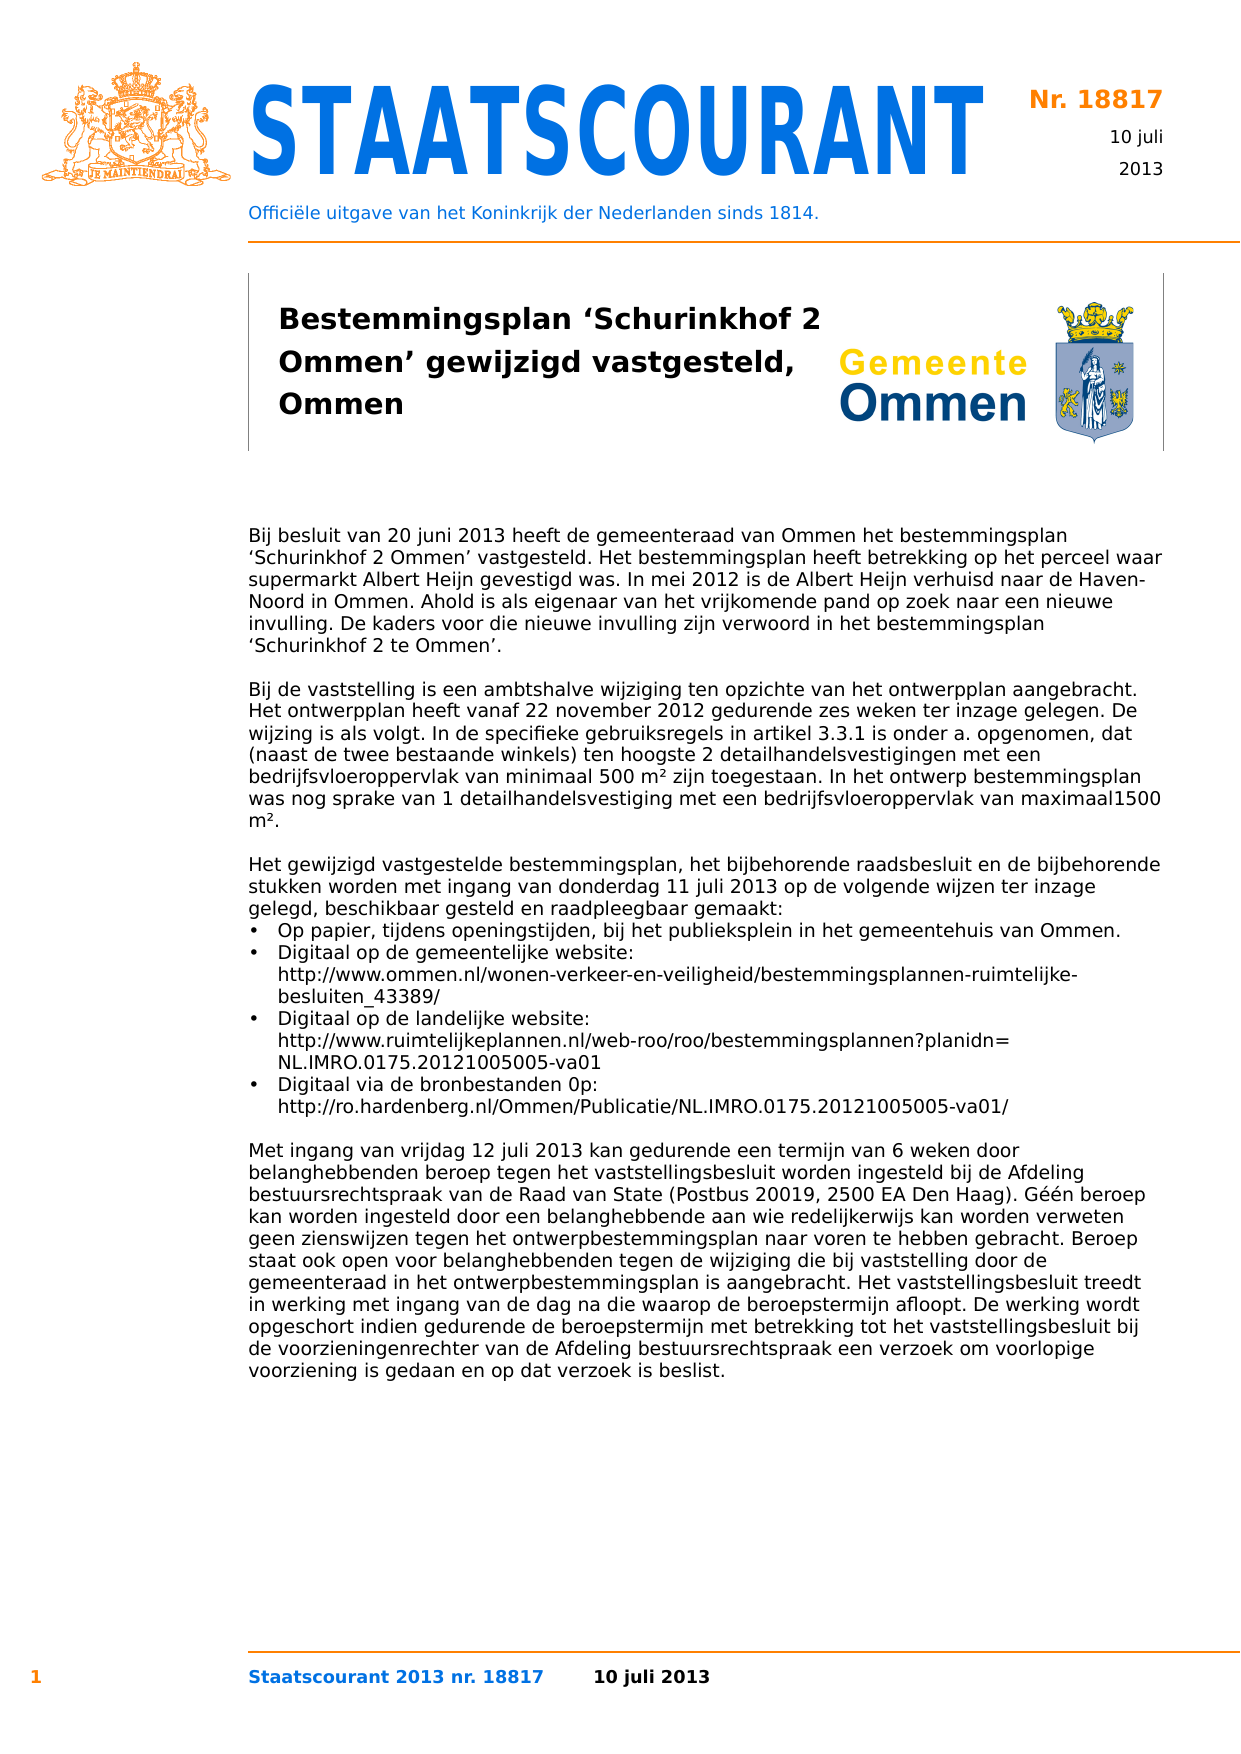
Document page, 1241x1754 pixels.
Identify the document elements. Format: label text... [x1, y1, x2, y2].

table_cell Officiële uitgave van het Koninkrijk der Nederlanden sinds 1814. [248, 203, 1240, 241]
picture [838, 302, 1134, 451]
text • Op papier, tijdens openingstijden, bij het publieksplein in het gemeentehuis van Ommen. [248, 920, 1163, 942]
text Het gewijzigd vastgestelde bestemmingsplan, het bijbehorende raadsbesluit en de bijbehorende stukken worden met ingang van donderdag 11 juli 2013 op de volgende wijzen ter inzage gelegd, beschikbaar gesteld en raadpleegbaar gemaakt: [248, 854, 1163, 920]
text Bij de vaststelling is een ambtshalve wijziging ten opzichte van het ontwerpplan aangebracht. Het ontwerpplan heeft vanaf 22 november 2012 gedurende zes weken ter inzage gelegen. De wijzing is als volgt. In de specifieke gebruiksregels in artikel 3.3.1 is onder a. opgenomen, dat (naast de twee bestaande winkels) ten hoogste 2 detailhandelsvestigingen met een bedrijfsvloeroppervlak van minimaal 500 m² zijn toegestaan. In het ontwerp bestemmingsplan was nog sprake van 1 detailhandelsvestiging met een bedrijfsvloeroppervlak van maximaal1500 m². [248, 678, 1163, 832]
table_header STAATSCOURANT [248, 62, 998, 203]
table_cell 10 juli [998, 121, 1240, 153]
text • Digitaal op de landelijke website: http://www.ruimtelijkeplannen.nl/web-roo/roo/bestemmingsplannen?planidn= NL.IMRO.0175.20121005005-va01 [248, 1008, 1163, 1074]
text Bij besluit van 20 juni 2013 heeft de gemeenteraad van Ommen het bestemmingsplan ‘Schurinkhof 2 Ommen’ vastgesteld. Het bestemmingsplan heeft betrekking op het perceel waar supermarkt Albert Heijn gevestigd was. In mei 2012 is de Albert Heijn verhuisd naar de Haven-Noord in Ommen. Ahold is als eigenaar van het vrijkomende pand op zoek naar een nieuwe invulling. De kaders voor die nieuwe invulling zijn verwoord in het bestemmingsplan ‘Schurinkhof 2 te Ommen’. [248, 525, 1163, 657]
text • Digitaal via de bronbestanden 0p: http://ro.hardenberg.nl/Ommen/Publicatie/NL.IMRO.0175.20121005005-va01/ [248, 1074, 1163, 1118]
text • Digitaal op de gemeentelijke website: http://www.ommen.nl/wonen-verkeer-en-veiligheid/bestemmingsplannen-ruimtelijke-besluiten_43389/ [248, 942, 1163, 1008]
table_header Nr. 18817 [998, 62, 1240, 121]
table_cell 2013 [998, 153, 1240, 203]
table_header [25, 62, 248, 241]
picture [41, 62, 231, 186]
subtitle Bestemmingsplan ‘Schurinkhof 2 Ommen’ gewijzigd vastgesteld, Ommen [249, 273, 1163, 451]
text Met ingang van vrijdag 12 juli 2013 kan gedurende een termijn van 6 weken door belanghebbenden beroep tegen het vaststellingsbesluit worden ingesteld bij de Afdeling bestuursrechtspraak van de Raad van State (Postbus 20019, 2500 EA Den Haag). Géén beroep kan worden ingesteld door een belanghebbende aan wie redelijkerwijs kan worden verweten geen zienswijzen tegen het ontwerpbestemmingsplan naar voren te hebben gebracht. Beroep staat ook open voor belanghebbenden tegen de wijziging die bij vaststelling door de gemeenteraad in het ontwerpbestemmingsplan is aangebracht. Het vaststellingsbesluit treedt in werking met ingang van de dag na die waarop de beroepstermijn afloopt. De werking wordt opgeschort indien gedurende de beroepstermijn met betrekking tot het vaststellingsbesluit bij de voorzieningenrechter van de Afdeling bestuursrechtspraak een verzoek om voorlopige voorziening is gedaan en op dat verzoek is beslist. [248, 1140, 1163, 1382]
